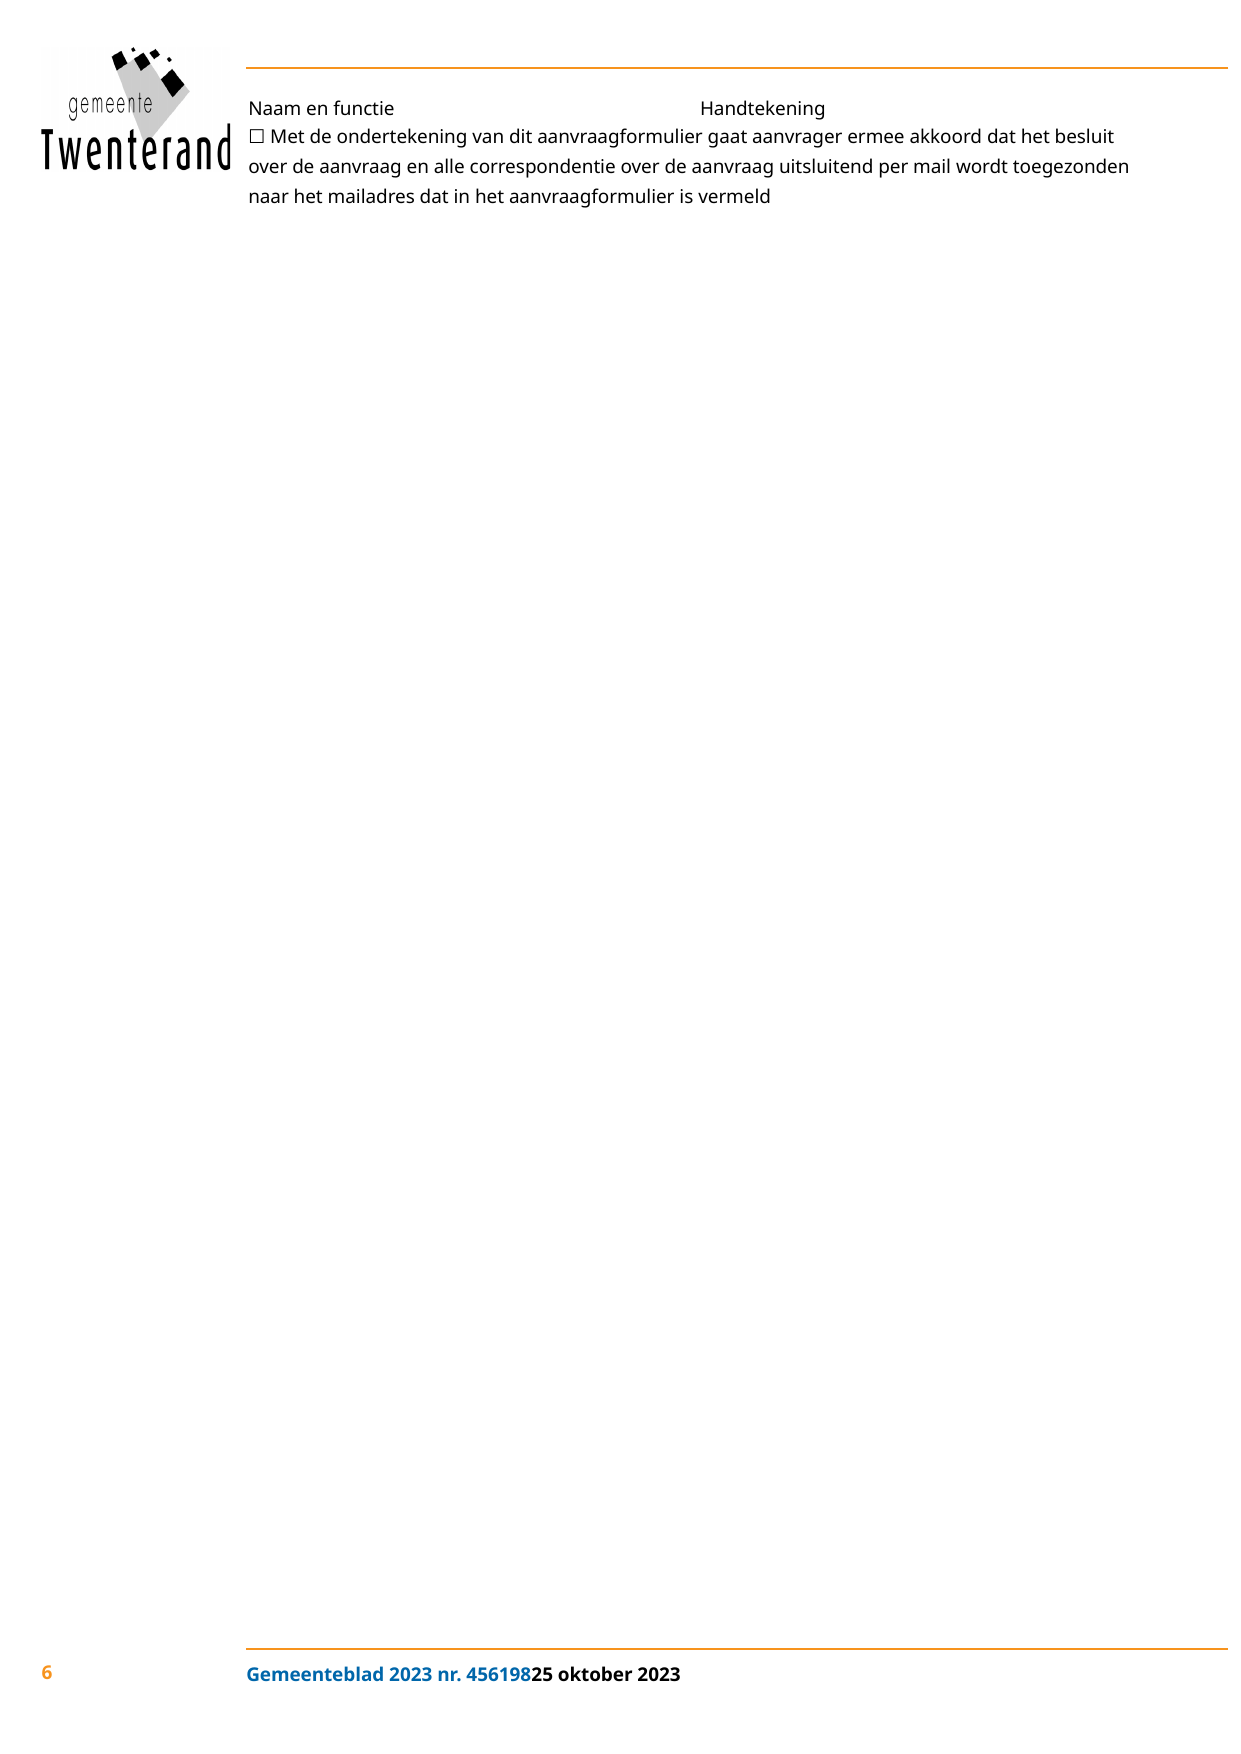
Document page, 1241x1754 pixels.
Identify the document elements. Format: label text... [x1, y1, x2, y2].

table_cell Handtekening [700, 95, 1152, 121]
picture [41, 47, 231, 172]
table_cell Naam en functie [248, 95, 700, 121]
text ☐ Met de ondertekening van dit aanvraagformulier gaat aanvrager ermee akkoord dat het besluit over de aanvraag en alle correspondentie over de aanvraag uitsluitend per mail wordt toegezonden naar het mailadres dat in het aanvraagformulier is vermeld [248, 124, 1152, 209]
